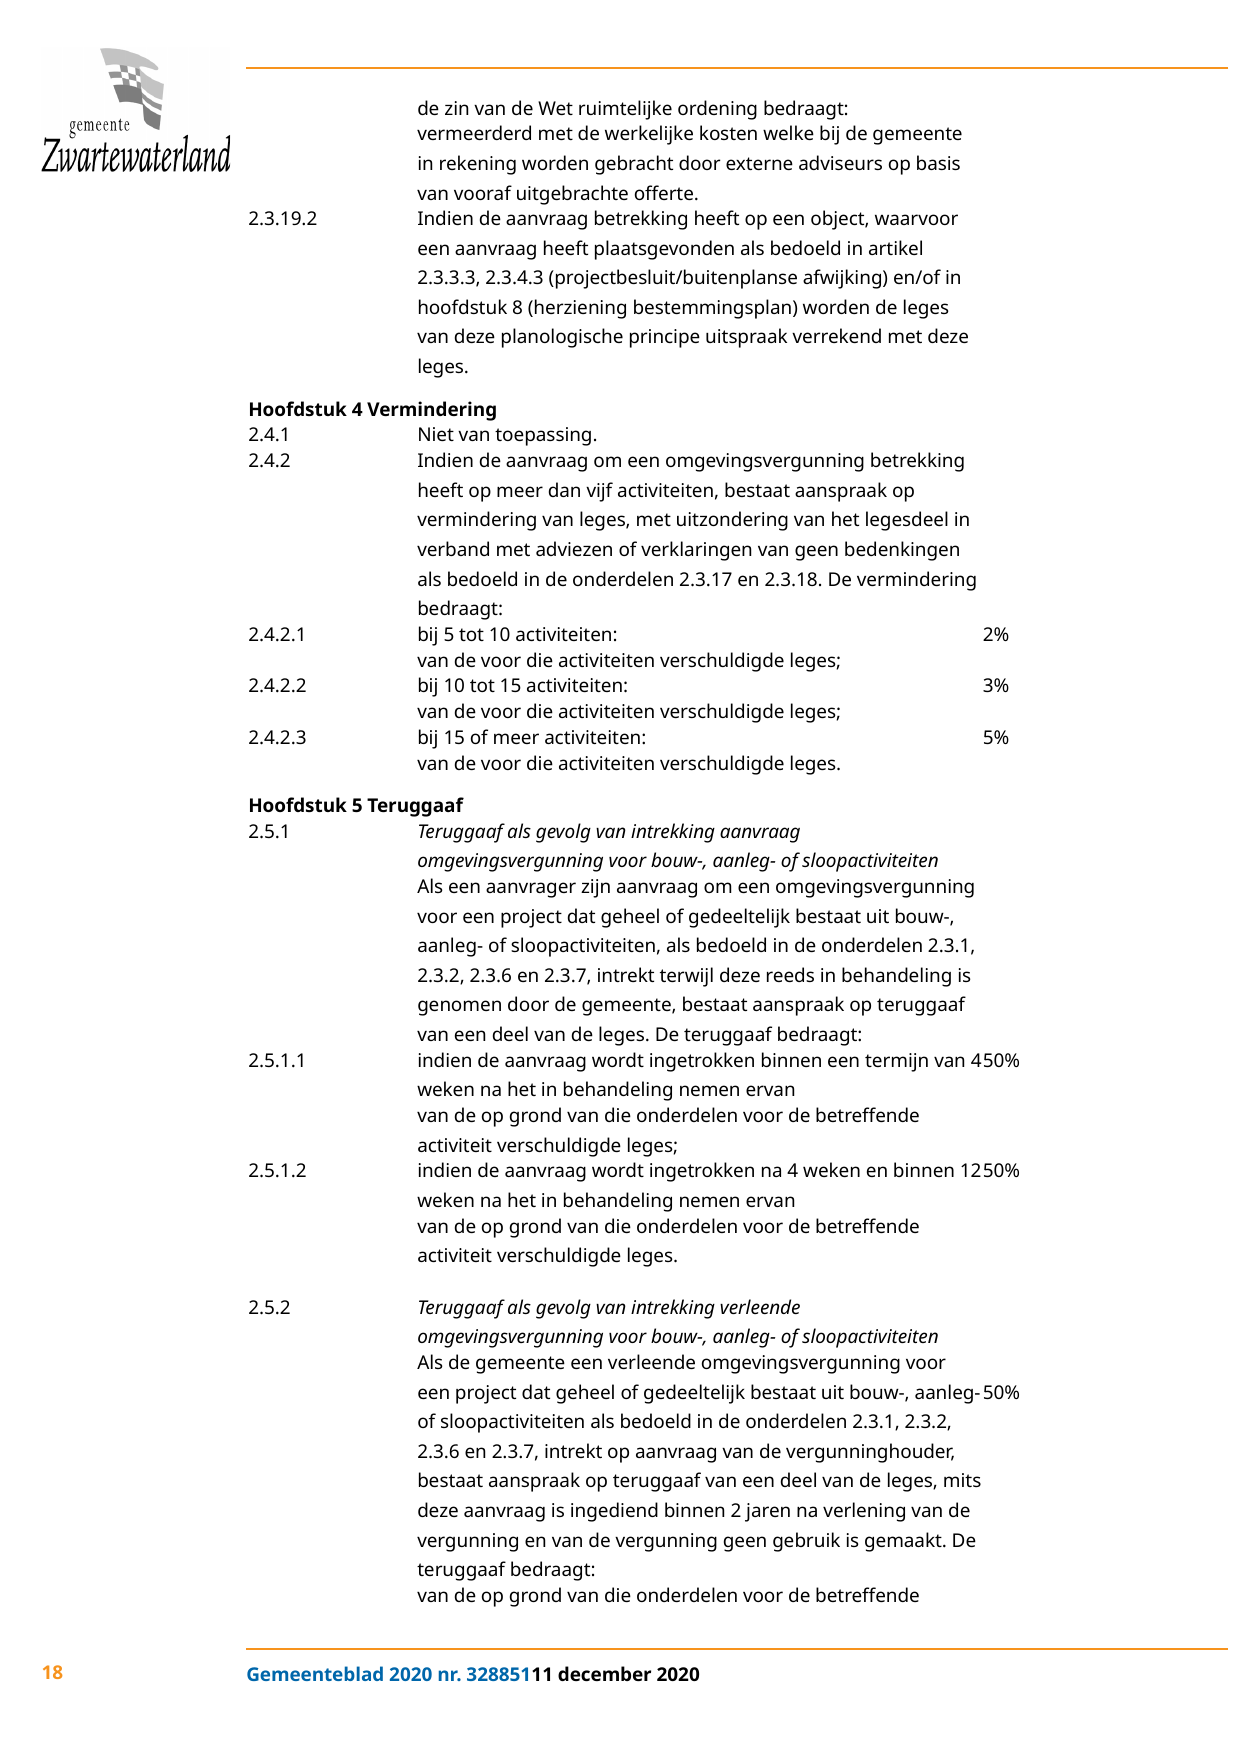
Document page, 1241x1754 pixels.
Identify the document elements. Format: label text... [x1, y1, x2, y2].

table_cell Indien de aanvraag om een omgevingsvergunning betrekking heeft op meer dan vijf activiteiten, bestaat aanspraak op vermindering van leges, met uitzondering van het legesdeel in verband met adviezen of verklaringen van geen bedenkingen als bedoeld in de onderdelen 2.3.17 en 2.3.18. De vermindering bedraagt: [417, 448, 983, 621]
table_cell Indien de aanvraag betrekking heeft op een object, waarvoor een aanvraag heeft plaatsgevonden als bedoeld in artikel 2.3.3.3, 2.3.4.3 (projectbesluit/buitenplanse afwijking) en/of in hoofdstuk 8 (herziening bestemmingsplan) worden de leges van deze planologische principe uitspraak verrekend met deze leges. [417, 205, 983, 379]
table_header [983, 422, 1152, 447]
table_cell [983, 873, 1152, 1047]
table_cell van de voor die activiteiten verschuldigde leges; [417, 698, 983, 724]
table_cell bij 5 tot 10 activiteiten: [417, 621, 983, 647]
table_cell [248, 647, 417, 672]
table_cell 2.4.2.1 [248, 621, 417, 647]
table_cell [248, 95, 417, 121]
table_cell bij 15 of meer activiteiten: [417, 724, 983, 750]
table_header Niet van toepassing. [417, 422, 983, 447]
table_cell [983, 1582, 1152, 1608]
text Hoofdstuk 4 Vermindering [248, 396, 1152, 422]
table_header 2.5.1 [248, 818, 417, 873]
table_cell 2.5.1.1 [248, 1047, 417, 1102]
table_cell [983, 698, 1152, 724]
table_cell [248, 1349, 417, 1582]
table_cell 50% [983, 1349, 1152, 1582]
table_cell van de op grond van die onderdelen voor de betreffende activiteit verschuldigde leges; [417, 1102, 983, 1158]
table_cell [983, 1294, 1152, 1349]
table_cell [248, 750, 417, 775]
table_cell van de op grond van die onderdelen voor de betreffende activiteit verschuldigde leges. [417, 1213, 983, 1268]
table_cell 5% [983, 724, 1152, 750]
table_header [983, 818, 1152, 873]
table_cell 2.5.2 [248, 1294, 417, 1349]
text Hoofdstuk 5 Teruggaaf [248, 792, 1152, 818]
table_cell [248, 1213, 417, 1268]
table_cell 2% [983, 621, 1152, 647]
table_cell vermeerderd met de werkelijke kosten welke bij de gemeente in rekening worden gebracht door externe adviseurs op basis van vooraf uitgebrachte offerte. [417, 121, 983, 205]
table_cell [983, 121, 1152, 205]
table_cell [983, 1213, 1152, 1268]
table_cell van de voor die activiteiten verschuldigde leges; [417, 647, 983, 672]
table_cell van de op grond van die onderdelen voor de betreffende [417, 1582, 983, 1608]
table_header Teruggaaf als gevolg van intrekking aanvraag omgevingsvergunning voor bouw-, aanleg- of sloopactiviteiten [417, 818, 983, 873]
picture [41, 47, 231, 172]
table_cell [983, 1102, 1152, 1158]
table_cell [983, 95, 1152, 121]
table_cell Als een aanvrager zijn aanvraag om een omgevingsvergunning voor een project dat geheel of gedeeltelijk bestaat uit bouw-, aanleg- of sloopactiviteiten, als bedoeld in de onderdelen 2.3.1, 2.3.2, 2.3.6 en 2.3.7, intrekt terwijl deze reeds in behandeling is genomen door de gemeente, bestaat aanspraak op teruggaaf van een deel van de leges. De teruggaaf bedraagt: [417, 873, 983, 1047]
table_cell 2.3.19.2 [248, 205, 417, 379]
table_header 2.4.1 [248, 422, 417, 447]
table_cell [248, 1102, 417, 1158]
table_cell [248, 873, 417, 1047]
table_cell [983, 205, 1152, 379]
table_cell 3% [983, 673, 1152, 698]
table_cell [983, 647, 1152, 672]
table_cell indien de aanvraag wordt ingetrokken binnen een termijn van 4 weken na het in behandeling nemen ervan [417, 1047, 983, 1102]
table_cell 50% [983, 1158, 1152, 1213]
table_cell [983, 1268, 1152, 1294]
table_cell 2.5.1.2 [248, 1158, 417, 1213]
table_cell 50% [983, 1047, 1152, 1102]
table_cell bij 10 tot 15 activiteiten: [417, 673, 983, 698]
table_cell [983, 448, 1152, 621]
table_cell [248, 121, 417, 205]
table_cell 2.4.2.2 [248, 673, 417, 698]
table_cell indien de aanvraag wordt ingetrokken na 4 weken en binnen 12 weken na het in behandeling nemen ervan [417, 1158, 983, 1213]
table_cell 2.4.2 [248, 448, 417, 621]
table_cell [248, 1582, 417, 1608]
table_cell Teruggaaf als gevolg van intrekking verleende omgevingsvergunning voor bouw-, aanleg- of sloopactiviteiten [417, 1294, 983, 1349]
table_cell van de voor die activiteiten verschuldigde leges. [417, 750, 983, 775]
table_cell Als de gemeente een verleende omgevingsvergunning voor een project dat geheel of gedeeltelijk bestaat uit bouw-, aanleg- of sloopactiviteiten als bedoeld in de onderdelen 2.3.1, 2.3.2, 2.3.6 en 2.3.7, intrekt op aanvraag van de vergunninghouder, bestaat aanspraak op teruggaaf van een deel van de leges, mits deze aanvraag is ingediend binnen 2 jaren na verlening van de vergunning en van de vergunning geen gebruik is gemaakt. De teruggaaf bedraagt: [417, 1349, 983, 1582]
table_cell de zin van de Wet ruimtelijke ordening bedraagt: [417, 95, 983, 121]
table_cell [248, 698, 417, 724]
table_cell [248, 1268, 417, 1294]
table_cell 2.4.2.3 [248, 724, 417, 750]
table_cell [983, 750, 1152, 775]
table_cell [417, 1268, 983, 1294]
